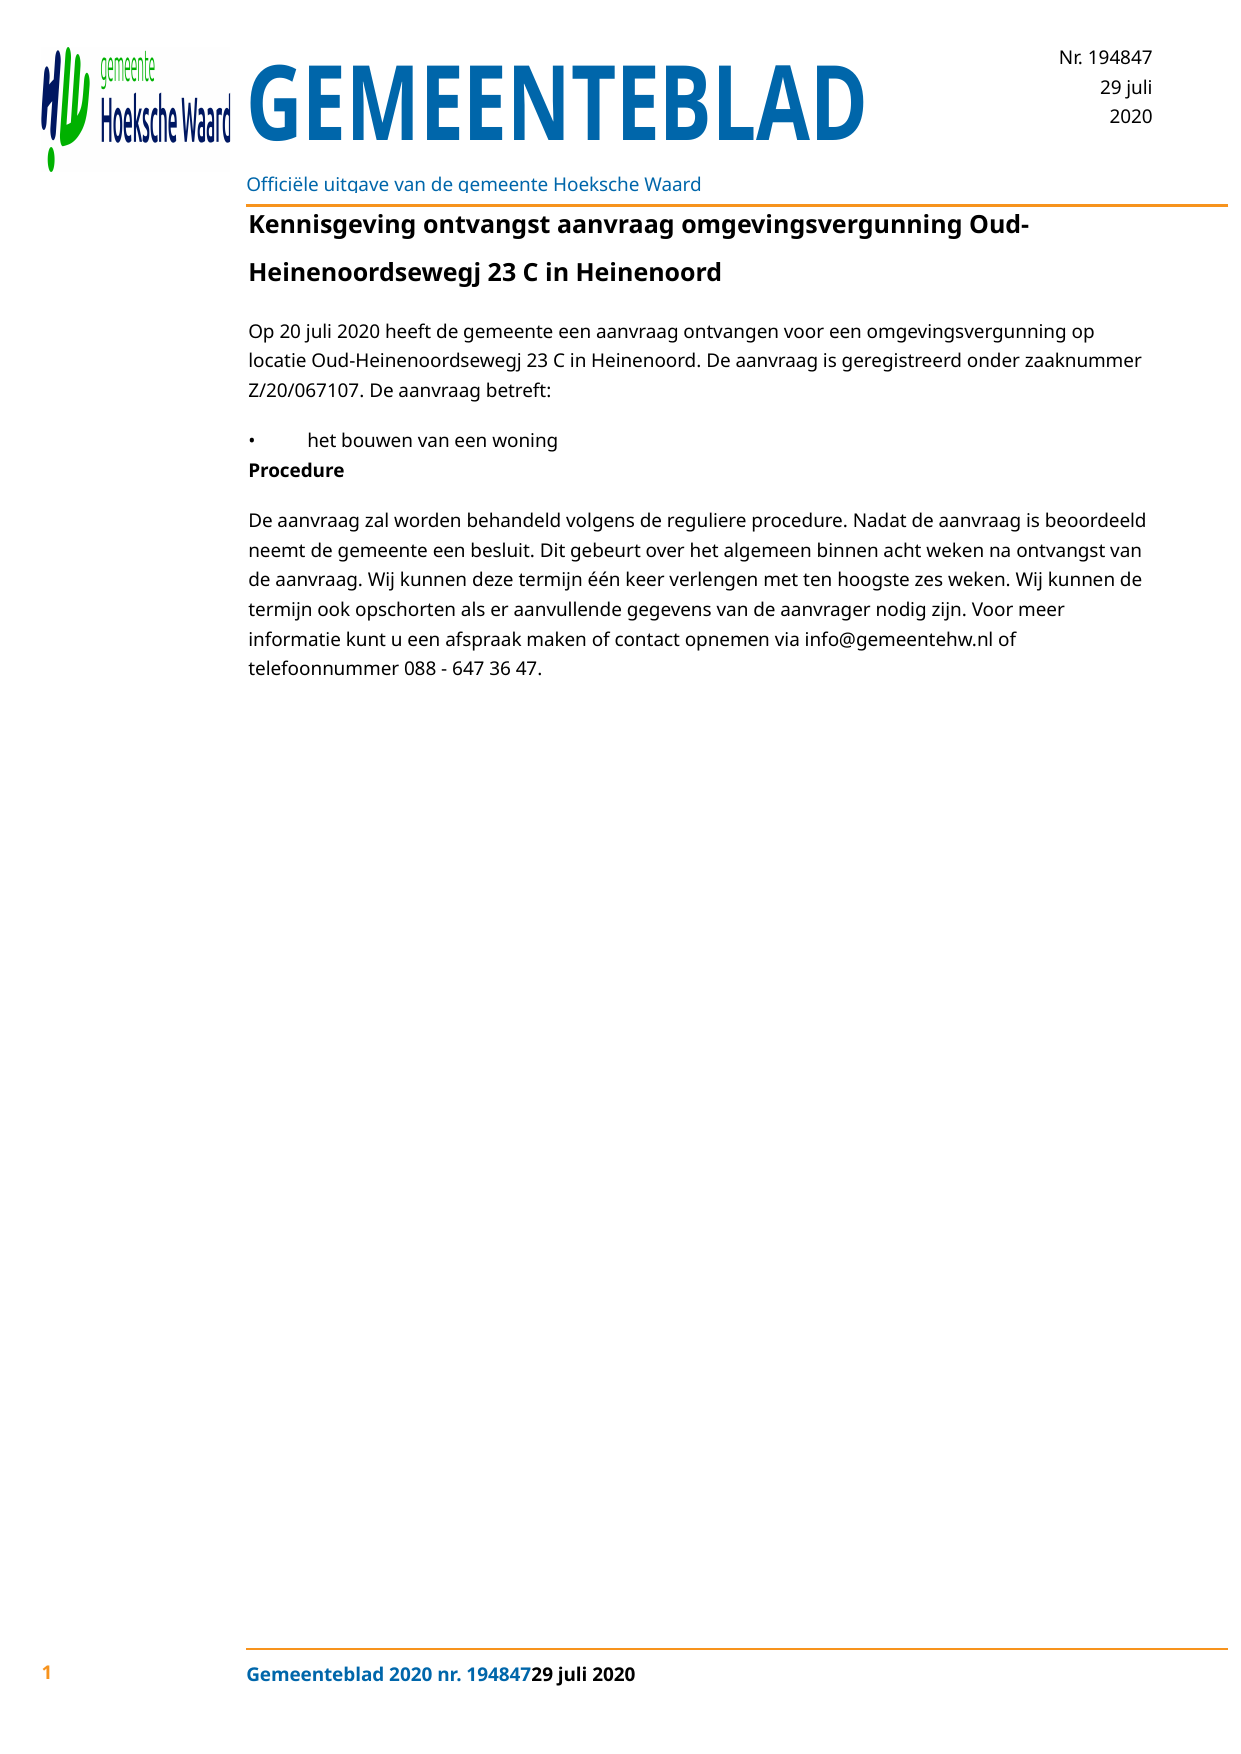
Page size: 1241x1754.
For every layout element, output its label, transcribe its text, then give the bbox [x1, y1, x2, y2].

text Procedure [248, 457, 1152, 483]
list het bouwen van een woning [248, 427, 1152, 453]
text Kennisgeving ontvangst aanvraag omgevingsvergunning Oud-Heinenoordsewegj 23 C in Heinenoord [248, 207, 1152, 288]
picture [41, 47, 231, 172]
text De aanvraag zal worden behandeld volgens de reguliere procedure. Nadat de aanvraag is beoordeeld neemt de gemeente een besluit. Dit gebeurt over het algemeen binnen acht weken na ontvangst van de aanvraag. Wij kunnen deze termijn één keer verlengen met ten hoogste zes weken. Wij kunnen de termijn ook opschorten als er aanvullende gegevens van de aanvrager nodig zijn. Voor meer informatie kunt u een afspraak maken of contact opnemen via info@gemeentehw.nl of telefoonnummer 088 - 647 36 47. [248, 507, 1152, 681]
text Op 20 juli 2020 heeft de gemeente een aanvraag ontvangen voor een omgevingsvergunning op locatie Oud-Heinenoordsewegj 23 C in Heinenoord. De aanvraag is geregistreerd onder zaaknummer Z/20/067107. De aanvraag betreft: [248, 318, 1152, 403]
